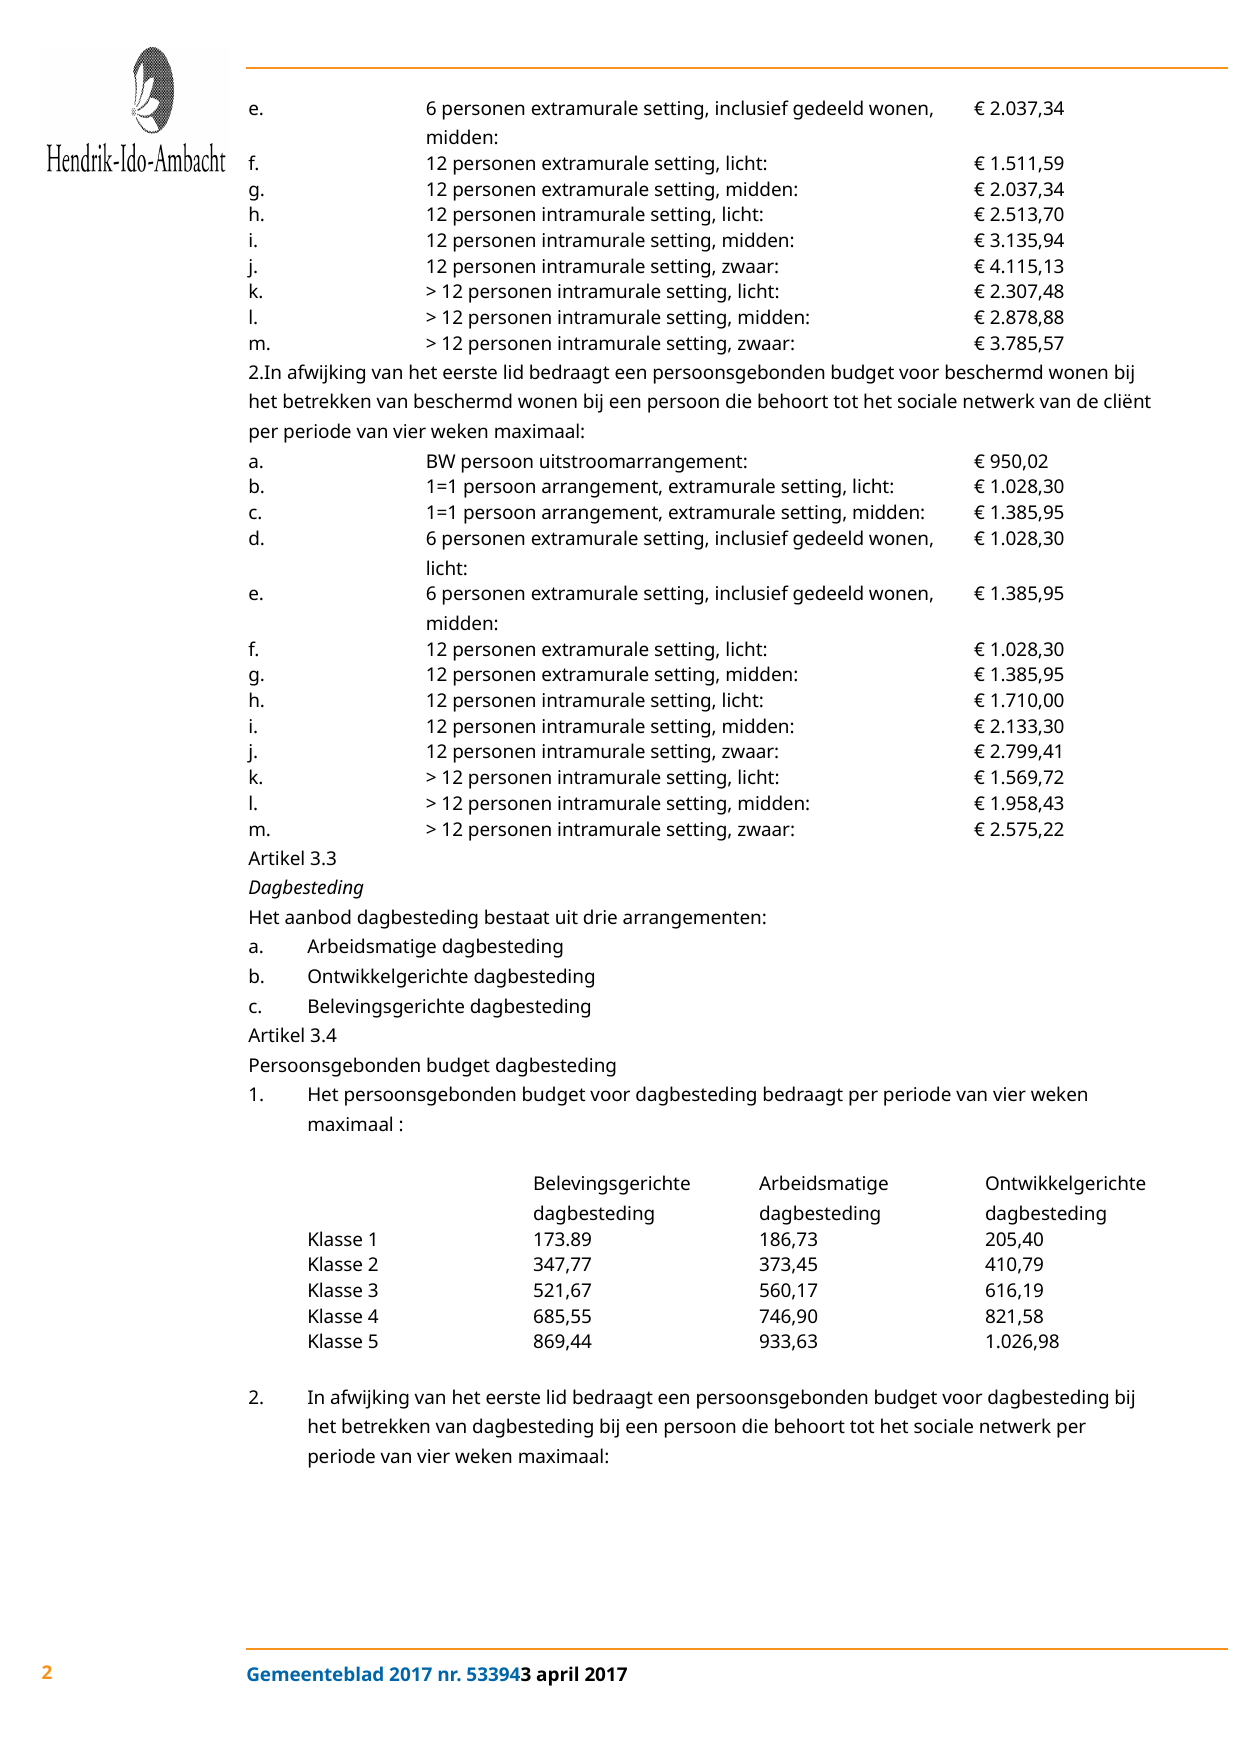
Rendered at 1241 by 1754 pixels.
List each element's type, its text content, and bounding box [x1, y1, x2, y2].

table_cell € 1.028,30 [974, 474, 1152, 499]
table_cell € 1.385,95 [974, 581, 1152, 636]
list Arbeidsmatige dagbesteding [248, 934, 1152, 959]
table_cell > 12 personen intramurale setting, zwaar: [426, 816, 974, 842]
list In afwijking van het eerste lid bedraagt een persoonsgebonden budget voor dagbesteding bij het betrekken van dagbesteding bij een persoon die behoort tot het sociale netwerk per periode van vier weken maximaal: [248, 1384, 1152, 1469]
table_cell € 3.785,57 [974, 330, 1152, 356]
table_cell k. [248, 279, 426, 304]
text Dagbesteding [248, 874, 1152, 900]
table_cell € 2.575,22 [974, 816, 1152, 842]
table_cell k. [248, 765, 426, 790]
table_cell > 12 personen intramurale setting, midden: [426, 790, 974, 816]
table_cell > 12 personen intramurale setting, zwaar: [426, 330, 974, 356]
table_cell € 4.115,13 [974, 253, 1152, 279]
table_cell m. [248, 330, 426, 356]
table_cell l. [248, 305, 426, 330]
table_cell 173.89 [533, 1226, 759, 1251]
table_cell € 3.135,94 [974, 227, 1152, 253]
table_cell € 1.028,30 [974, 636, 1152, 662]
list Belevingsgerichte dagbesteding [248, 993, 1152, 1018]
table_cell 1.026,98 [985, 1329, 1211, 1354]
table_cell j. [248, 253, 426, 279]
table_cell > 12 personen intramurale setting, licht: [426, 279, 974, 304]
table_cell 933,63 [759, 1329, 985, 1354]
table_cell m. [248, 816, 426, 842]
list Ontwikkelgerichte dagbesteding [248, 963, 1152, 989]
picture [41, 47, 231, 172]
table_cell 746,90 [759, 1303, 985, 1329]
table_cell € 1.569,72 [974, 765, 1152, 790]
table_cell € 1.385,95 [974, 662, 1152, 687]
table_cell Klasse 5 [307, 1329, 533, 1354]
table_cell h. [248, 202, 426, 227]
table_cell f. [248, 150, 426, 176]
table_cell 685,55 [533, 1303, 759, 1329]
table_header a. [248, 448, 426, 474]
table_cell j. [248, 739, 426, 764]
table_cell € 1.385,95 [974, 500, 1152, 525]
table_header [307, 1170, 533, 1226]
table_cell 6 personen extramurale setting, inclusief gedeeld wonen, midden: [426, 581, 974, 636]
table_cell 6 personen extramurale setting, inclusief gedeeld wonen, licht: [426, 525, 974, 581]
table_cell b. [248, 474, 426, 499]
table_cell € 1.958,43 [974, 790, 1152, 816]
table_header Belevingsgerichte dagbesteding [533, 1170, 759, 1226]
table_cell > 12 personen intramurale setting, midden: [426, 305, 974, 330]
table_cell 205,40 [985, 1226, 1211, 1251]
table_cell 12 personen extramurale setting, midden: [426, 662, 974, 687]
table_cell 347,77 [533, 1251, 759, 1277]
table_cell f. [248, 636, 426, 662]
list Het persoonsgebonden budget voor dagbesteding bedraagt per periode van vier weken maximaal : [248, 1082, 1152, 1137]
table_cell 186,73 [759, 1226, 985, 1251]
table_cell 12 personen intramurale setting, zwaar: [426, 739, 974, 764]
table_cell € 1.710,00 [974, 687, 1152, 713]
table_header Arbeidsmatige dagbesteding [759, 1170, 985, 1226]
table_cell 521,67 [533, 1277, 759, 1303]
table_cell i. [248, 713, 426, 739]
table_header € 950,02 [974, 448, 1152, 474]
table_cell € 2.513,70 [974, 202, 1152, 227]
text 2.In afwijking van het eerste lid bedraagt een persoonsgebonden budget voor beschermd wonen bij het betrekken van beschermd wonen bij een persoon die behoort tot het sociale netwerk van de cliënt per periode van vier weken maximaal: [248, 359, 1152, 444]
table_cell c. [248, 500, 426, 525]
table_cell e. [248, 581, 426, 636]
table_cell Klasse 1 [307, 1226, 533, 1251]
table_header Ontwikkelgerichte dagbesteding [985, 1170, 1211, 1226]
table_cell 616,19 [985, 1277, 1211, 1303]
table_cell 12 personen extramurale setting, licht: [426, 150, 974, 176]
table_cell € 2.133,30 [974, 713, 1152, 739]
table_cell 560,17 [759, 1277, 985, 1303]
table_cell 373,45 [759, 1251, 985, 1277]
table_cell g. [248, 662, 426, 687]
table_cell € 2.037,34 [974, 95, 1152, 150]
table_cell 821,58 [985, 1303, 1211, 1329]
table_cell e. [248, 95, 426, 150]
table_cell 12 personen intramurale setting, licht: [426, 202, 974, 227]
table_cell 12 personen intramurale setting, zwaar: [426, 253, 974, 279]
table_cell Klasse 3 [307, 1277, 533, 1303]
table_cell € 2.878,88 [974, 305, 1152, 330]
table_header BW persoon uitstroomarrangement: [426, 448, 974, 474]
text Het aanbod dagbesteding bestaat uit drie arrangementen: [248, 904, 1152, 930]
table_cell d. [248, 525, 426, 581]
table_cell 1=1 persoon arrangement, extramurale setting, midden: [426, 500, 974, 525]
table_cell Klasse 4 [307, 1303, 533, 1329]
table_cell 12 personen extramurale setting, licht: [426, 636, 974, 662]
table_cell € 1.511,59 [974, 150, 1152, 176]
text Persoonsgebonden budget dagbesteding [248, 1052, 1152, 1078]
table_cell € 2.799,41 [974, 739, 1152, 764]
text Artikel 3.4 [248, 1022, 1152, 1048]
table_cell 12 personen extramurale setting, midden: [426, 176, 974, 202]
table_cell 6 personen extramurale setting, inclusief gedeeld wonen, midden: [426, 95, 974, 150]
table_cell h. [248, 687, 426, 713]
table_cell g. [248, 176, 426, 202]
table_cell 1=1 persoon arrangement, extramurale setting, licht: [426, 474, 974, 499]
table_cell l. [248, 790, 426, 816]
table_cell 410,79 [985, 1251, 1211, 1277]
table_cell € 1.028,30 [974, 525, 1152, 581]
table_cell 12 personen intramurale setting, midden: [426, 713, 974, 739]
table_cell € 2.307,48 [974, 279, 1152, 304]
table_cell > 12 personen intramurale setting, licht: [426, 765, 974, 790]
table_cell 12 personen intramurale setting, licht: [426, 687, 974, 713]
table_cell 869,44 [533, 1329, 759, 1354]
table_cell € 2.037,34 [974, 176, 1152, 202]
table_cell Klasse 2 [307, 1251, 533, 1277]
table_cell 12 personen intramurale setting, midden: [426, 227, 974, 253]
text Artikel 3.3 [248, 845, 1152, 871]
table_cell i. [248, 227, 426, 253]
